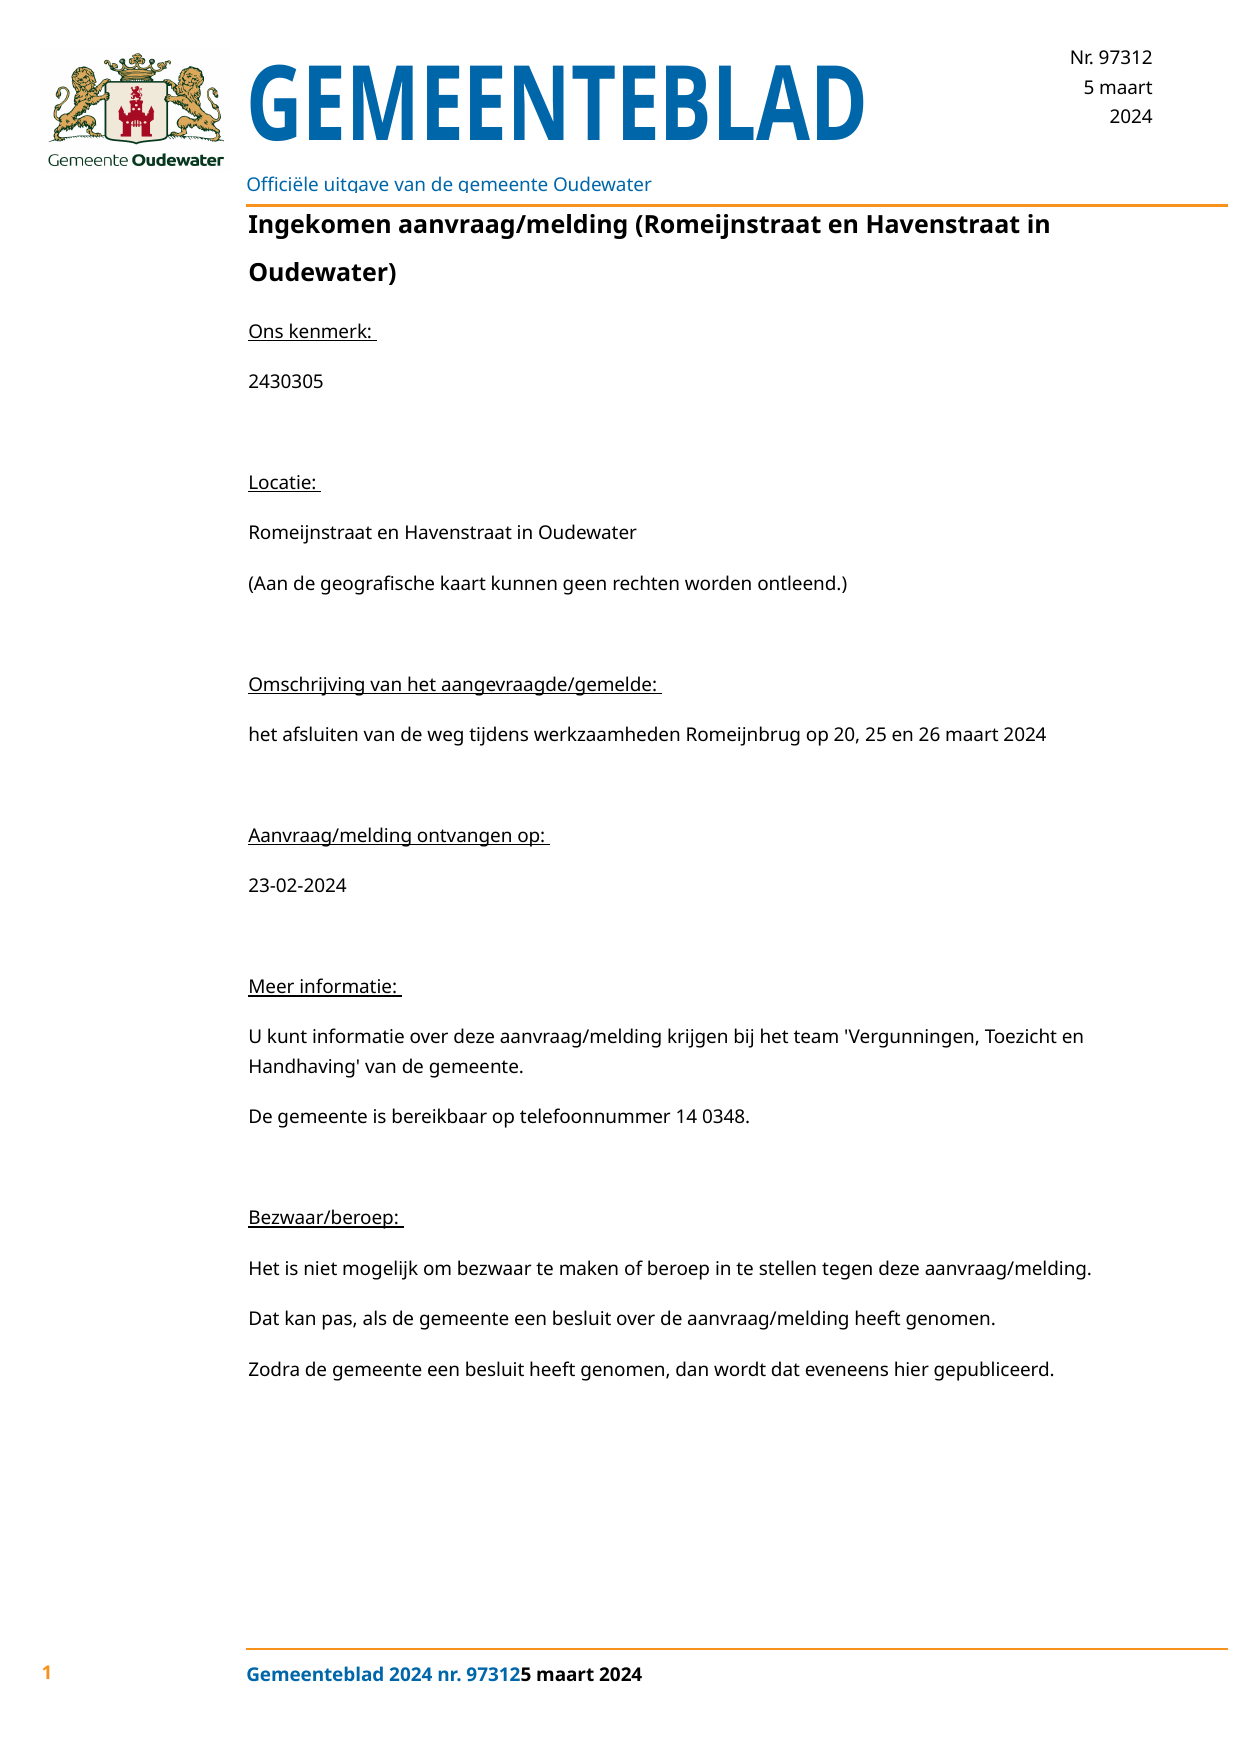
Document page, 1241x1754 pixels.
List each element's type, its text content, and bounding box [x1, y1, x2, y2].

text De gemeente is bereikbaar op telefoonnummer 14 0348. [248, 1104, 1152, 1129]
text (Aan de geografische kaart kunnen geen rechten worden ontleend.) [248, 570, 1152, 596]
text het afsluiten van de weg tijdens werkzaamheden Romeijnbrug op 20, 25 en 26 maart 2024 [248, 721, 1152, 747]
text Bezwaar/beroep: [248, 1204, 1152, 1230]
text Omschrijving van het aangevraagde/gemelde: [248, 671, 1152, 697]
text 23-02-2024 [248, 872, 1152, 898]
text Zodra de gemeente een besluit heeft genomen, dan wordt dat eveneens hier gepubliceerd. [248, 1356, 1152, 1382]
text Aanvraag/melding ontvangen op: [248, 822, 1152, 848]
text Ingekomen aanvraag/melding (Romeijnstraat en Havenstraat in Oudewater) [248, 207, 1152, 288]
text Het is niet mogelijk om bezwaar te maken of beroep in te stellen tegen deze aanvraag/melding. [248, 1255, 1152, 1281]
text Ons kenmerk: [248, 318, 1152, 344]
text Romeijnstraat en Havenstraat in Oudewater [248, 519, 1152, 545]
text Locatie: [248, 469, 1152, 495]
text 2430305 [248, 368, 1152, 394]
picture [41, 47, 231, 172]
text U kunt informatie over deze aanvraag/melding krijgen bij het team 'Vergunningen, Toezicht en Handhaving' van de gemeente. [248, 1024, 1152, 1079]
text Dat kan pas, als de gemeente een besluit over de aanvraag/melding heeft genomen. [248, 1305, 1152, 1331]
text Meer informatie: [248, 973, 1152, 999]
